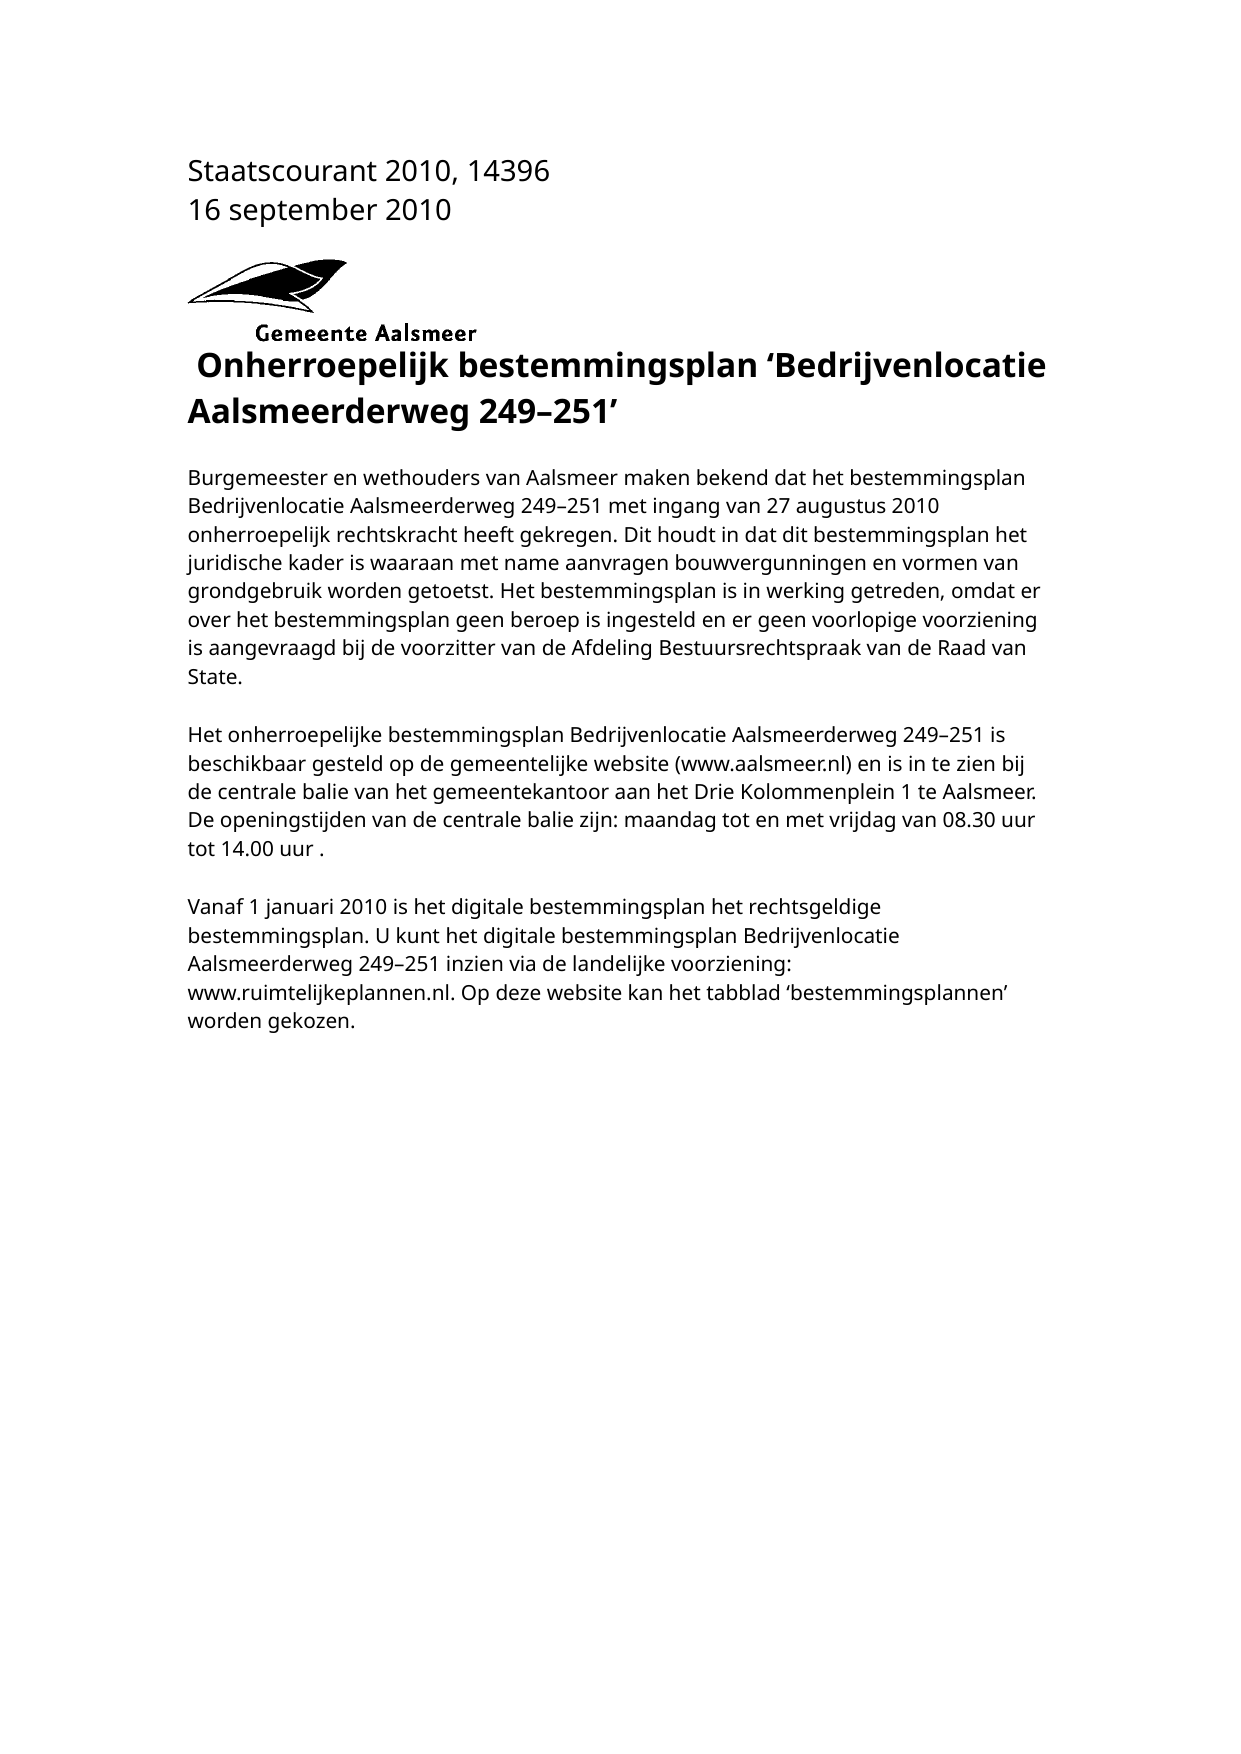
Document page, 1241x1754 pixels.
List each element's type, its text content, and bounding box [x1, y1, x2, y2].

text Staatscourant 2010, 14396 [187, 150, 1053, 190]
text 16 september 2010 [187, 190, 1053, 229]
text Vanaf 1 januari 2010 is het digitale bestemmingsplan het rechtsgeldige bestemmingsplan. U kunt het digitale bestemmingsplan Bedrijvenlocatie Aalsmeerderweg 249–251 inzien via de landelijke voorziening: www.ruimtelijkeplannen.nl. Op deze website kan het tabblad ‘bestemmingsplannen’ worden gekozen. [187, 892, 1053, 1035]
subtitle Onherroepelijk bestemmingsplan ‘Bedrijvenlocatie Aalsmeerderweg 249–251’ [187, 271, 1053, 433]
text Burgemeester en wethouders van Aalsmeer maken bekend dat het bestemmingsplan Bedrijvenlocatie Aalsmeerderweg 249–251 met ingang van 27 augustus 2010 onherroepelijk rechtskracht heeft gekregen. Dit houdt in dat dit bestemmingsplan het juridische kader is waaraan met name aanvragen bouwvergunningen en vormen van grondgebruik worden getoetst. Het bestemmingsplan is in werking getreden, omdat er over het bestemmingsplan geen beroep is ingesteld en er geen voorlopige voorziening is aangevraagd bij de voorzitter van de Afdeling Bestuursrechtspraak van de Raad van State. [187, 463, 1053, 690]
text Het onherroepelijke bestemmingsplan Bedrijvenlocatie Aalsmeerderweg 249–251 is beschikbaar gesteld op de gemeentelijke website (www.aalsmeer.nl) en is in te zien bij de centrale balie van het gemeentekantoor aan het Drie Kolommenplein 1 te Aalsmeer. De openingstijden van de centrale balie zijn: maandag tot en met vrijdag van 08.30 uur tot 14.00 uur . [187, 720, 1053, 862]
picture [187, 258, 477, 342]
